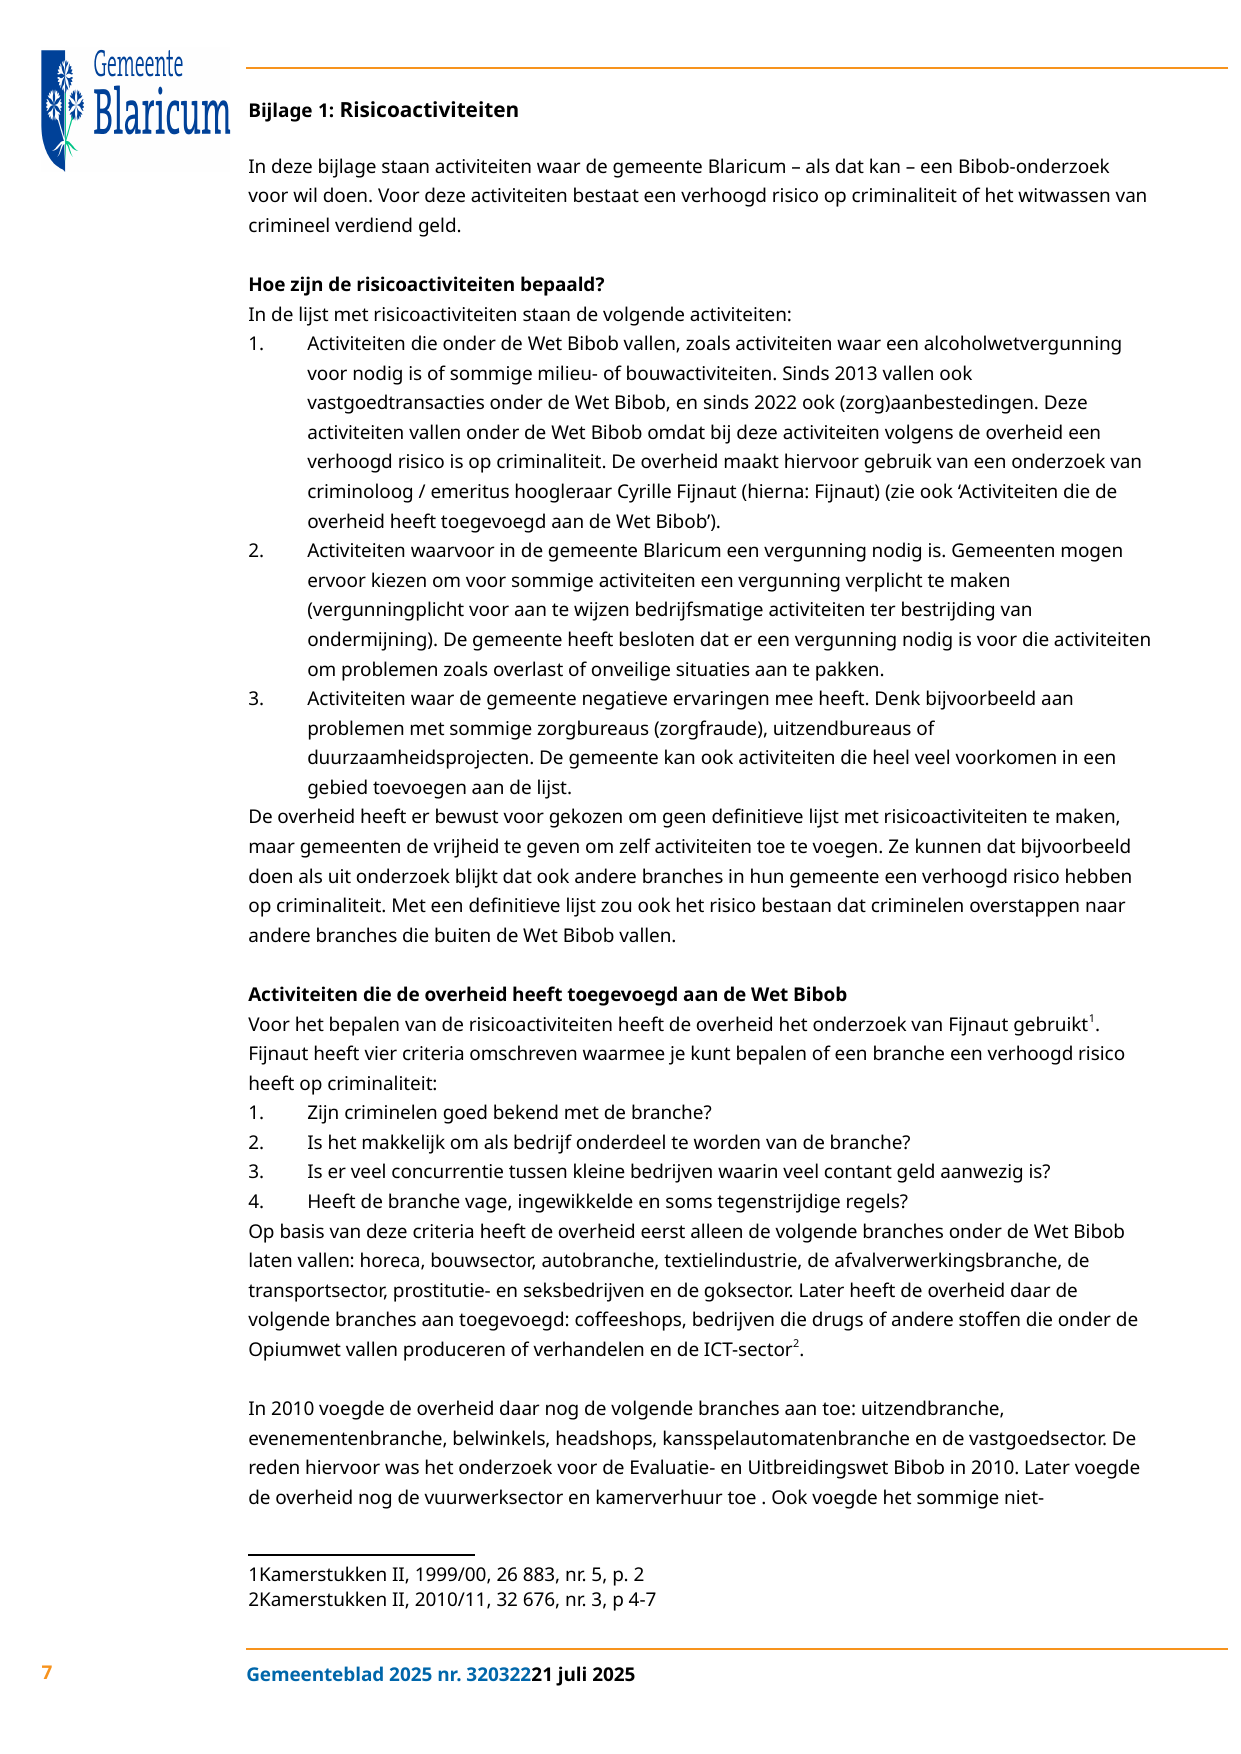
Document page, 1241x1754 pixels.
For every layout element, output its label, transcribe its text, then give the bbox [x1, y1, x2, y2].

text Bijlage 1: Risicoactiviteiten [248, 95, 1152, 123]
list Activiteiten waar de gemeente negatieve ervaringen mee heeft. Denk bijvoorbeeld aan problemen met sommige zorgbureaus (zorgfraude), uitzendbureaus of duurzaamheidsprojecten. De gemeente kan ook activiteiten die heel veel voorkomen in een gebied toevoegen aan de lijst. [248, 685, 1152, 800]
text Kamerstukken II, 2010/11, 32 676, nr. 3, p 4-7 [248, 1586, 1152, 1612]
list Is er veel concurrentie tussen kleine bedrijven waarin veel contant geld aanwezig is? [248, 1159, 1152, 1184]
text De overheid heeft er bewust voor gekozen om geen definitieve lijst met risicoactiviteiten te maken, maar gemeenten de vrijheid te geven om zelf activiteiten toe te voegen. Ze kunnen dat bijvoorbeeld doen als uit onderzoek blijkt dat ook andere branches in hun gemeente een verhoogd risico hebben op criminaliteit. Met een definitieve lijst zou ook het risico bestaan dat criminelen overstappen naar andere branches die buiten de Wet Bibob vallen. [248, 804, 1152, 948]
picture [41, 47, 231, 172]
text In 2010 voegde de overheid daar nog de volgende branches aan toe: uitzendbranche, evenementenbranche, belwinkels, headshops, kansspelautomatenbranche en de vastgoedsector. De reden hiervoor was het onderzoek voor de Evaluatie- en Uitbreidingswet Bibob in 2010. Later voegde de overheid nog de vuurwerksector en kamerverhuur toe . Ook voegde het sommige niet- [248, 1395, 1152, 1510]
list Is het makkelijk om als bedrijf onderdeel te worden van de branche? [248, 1129, 1152, 1155]
list Heeft de branche vage, ingewikkelde en soms tegenstrijdige regels? [248, 1188, 1152, 1214]
list Activiteiten waarvoor in de gemeente Blaricum een vergunning nodig is. Gemeenten mogen ervoor kiezen om voor sommige activiteiten een vergunning verplicht te maken (vergunningplicht voor aan te wijzen bedrijfsmatige activiteiten ter bestrijding van ondermijning). De gemeente heeft besloten dat er een vergunning nodig is voor die activiteiten om problemen zoals overlast of onveilige situaties aan te pakken. [248, 537, 1152, 682]
text Op basis van deze criteria heeft de overheid eerst alleen de volgende branches onder de Wet Bibob laten vallen: horeca, bouwsector, autobranche, textielindustrie, de afvalverwerkingsbranche, de transportsector, prostitutie- en seksbedrijven en de goksector. Later heeft de overheid daar de volgende branches aan toegevoegd: coffeeshops, bedrijven die drugs of andere stoffen die onder de Opiumwet vallen produceren of verhandelen en de ICT-sector. [248, 1218, 1152, 1362]
text In de lijst met risicoactiviteiten staan de volgende activiteiten: [248, 301, 1152, 327]
list Activiteiten die onder de Wet Bibob vallen, zoals activiteiten waar een alcoholwetvergunning voor nodig is of sommige milieu- of bouwactiviteiten. Sinds 2013 vallen ook vastgoedtransacties onder de Wet Bibob, en sinds 2022 ook (zorg)aanbestedingen. Deze activiteiten vallen onder de Wet Bibob omdat bij deze activiteiten volgens de overheid een verhoogd risico is op criminaliteit. De overheid maakt hiervoor gebruik van een onderzoek van criminoloog / emeritus hoogleraar Cyrille Fijnaut (hierna: Fijnaut) (zie ook ‘Activiteiten die de overheid heeft toegevoegd aan de Wet Bibob’). [248, 330, 1152, 534]
text Hoe zijn de risicoactiviteiten bepaald? [248, 271, 1152, 297]
text Voor het bepalen van de risicoactiviteiten heeft de overheid het onderzoek van Fijnaut gebruikt. Fijnaut heeft vier criteria omschreven waarmee je kunt bepalen of een branche een verhoogd risico heeft op criminaliteit: [248, 1011, 1152, 1096]
list Zijn criminelen goed bekend met de branche? [248, 1099, 1152, 1125]
text Activiteiten die de overheid heeft toegevoegd aan de Wet Bibob [248, 981, 1152, 1007]
text Kamerstukken II, 1999/00, 26 883, nr. 5, p. 2 [248, 1561, 1152, 1586]
text In deze bijlage staan activiteiten waar de gemeente Blaricum – als dat kan – een Bibob-onderzoek voor wil doen. Voor deze activiteiten bestaat een verhoogd risico op criminaliteit of het witwassen van crimineel verdiend geld. [248, 153, 1152, 238]
